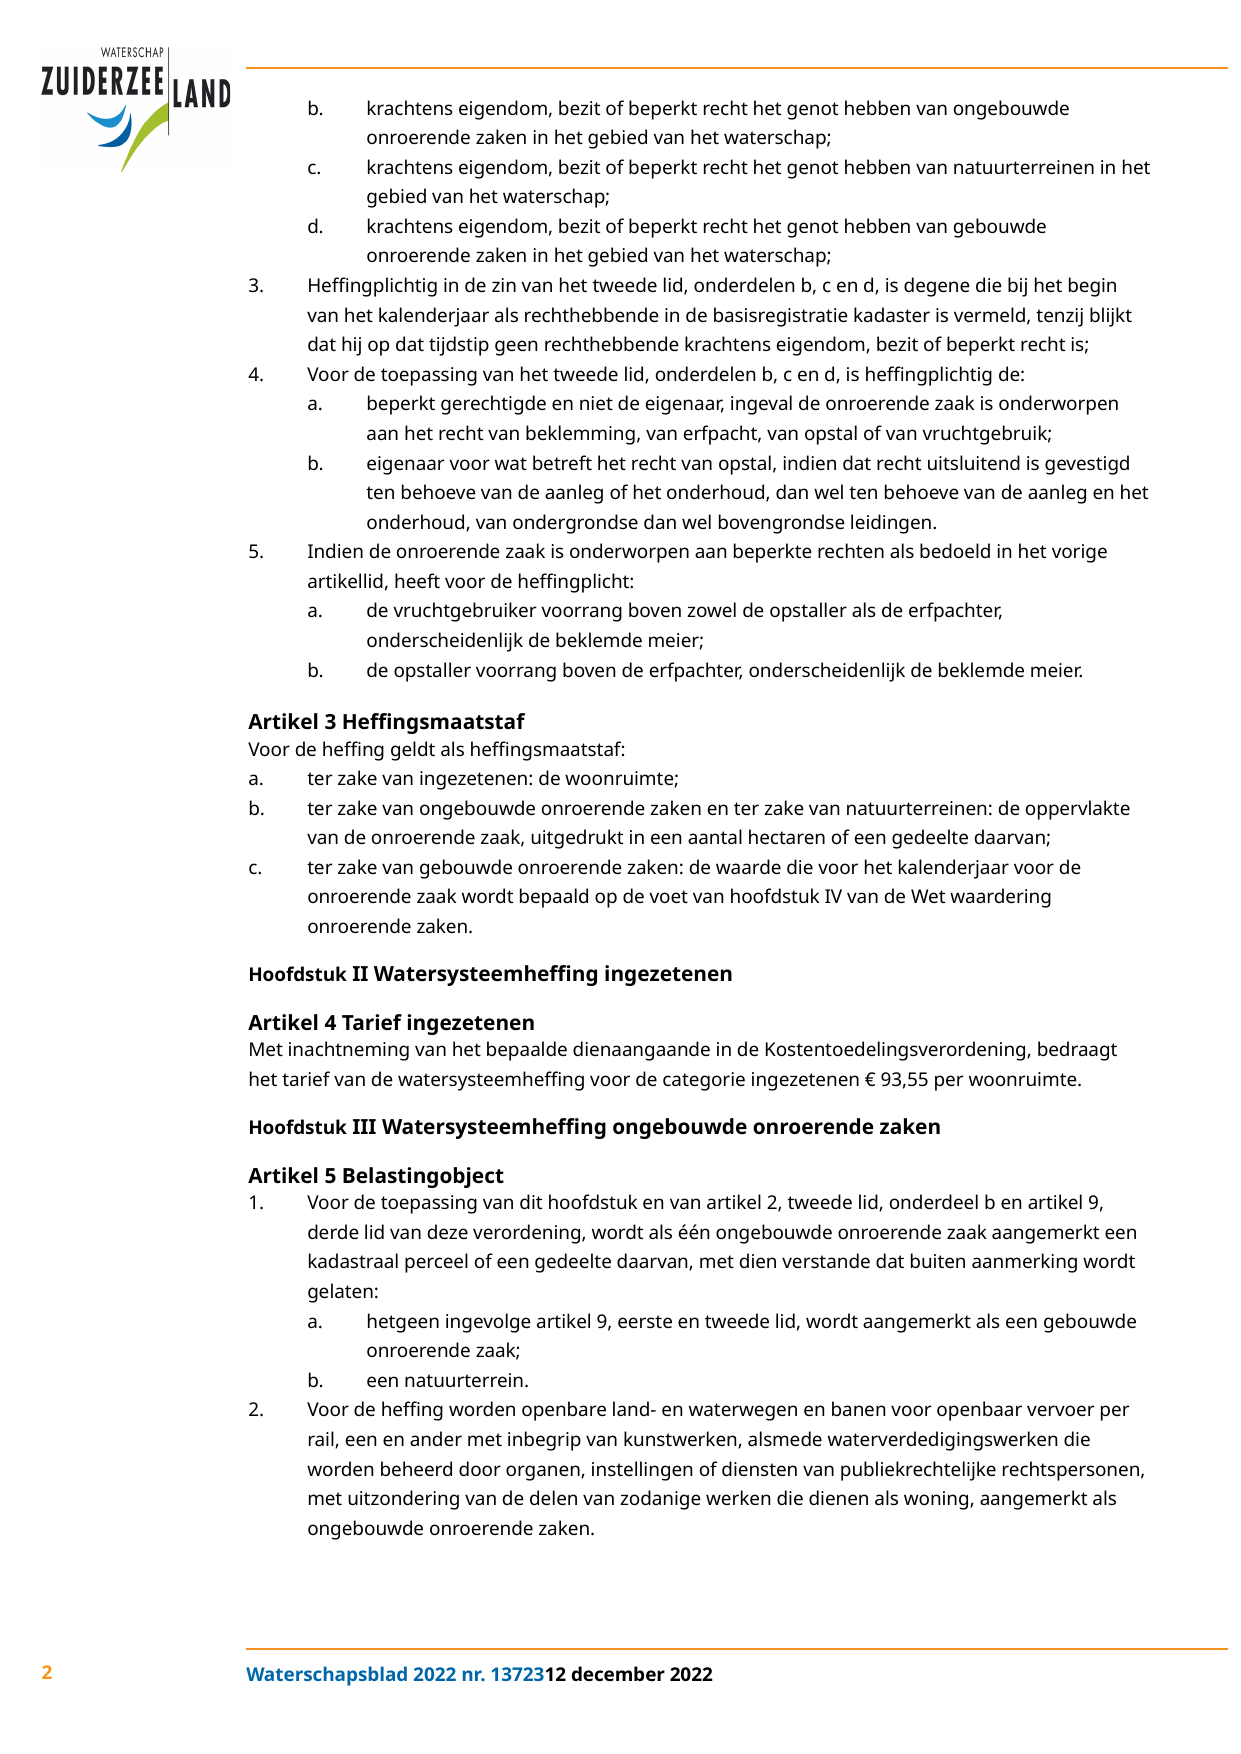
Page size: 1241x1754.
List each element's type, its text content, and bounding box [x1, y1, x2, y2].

list Indien de onroerende zaak is onderworpen aan beperkte rechten als bedoeld in het vorige artikellid, heeft voor de heffingplicht: [248, 538, 1152, 594]
text Hoofdstuk II Watersysteemheffing ingezetenen [248, 959, 1152, 987]
list hetgeen ingevolge artikel 9, eerste en tweede lid, wordt aangemerkt als een gebouwde onroerende zaak; [307, 1308, 1152, 1363]
list Voor de heffing worden openbare land- en waterwegen en banen voor openbaar vervoer per rail, een en ander met inbegrip van kunstwerken, alsmede waterverdedigingswerken die worden beheerd door organen, instellingen of diensten van publiekrechtelijke rechtspersonen, met uitzondering van de delen van zodanige werken die dienen als woning, aangemerkt als ongebouwde onroerende zaken. [248, 1397, 1152, 1541]
list de opstaller voorrang boven de erfpachter, onderscheidenlijk de beklemde meier. [307, 657, 1152, 683]
text Hoofdstuk III Watersysteemheffing ongebouwde onroerende zaken [248, 1112, 1152, 1140]
list de vruchtgebruiker voorrang boven zowel de opstaller als de erfpachter, onderscheidenlijk de beklemde meier; [307, 598, 1152, 653]
text Met inachtneming van het bepaalde dienaangaande in de Kostentoedelingsverordening, bedraagt het tarief van de watersysteemheffing voor de categorie ingezetenen € 93,55 per woonruimte. [248, 1037, 1152, 1092]
list Voor de toepassing van dit hoofdstuk en van artikel 2, tweede lid, onderdeel b en artikel 9, derde lid van deze verordening, wordt als één ongebouwde onroerende zaak aangemerkt een kadastraal perceel of een gedeelte daarvan, met dien verstande dat buiten aanmerking wordt gelaten: [248, 1189, 1152, 1304]
text Artikel 5 Belastingobject [248, 1161, 1152, 1189]
list ter zake van gebouwde onroerende zaken: de waarde die voor het kalenderjaar voor de onroerende zaak wordt bepaald op de voet van hoofdstuk IV van de Wet waardering onroerende zaken. [248, 854, 1152, 939]
text Voor de heffing geldt als heffingsmaatstaf: [248, 736, 1152, 761]
list Heffingplichtig in de zin van het tweede lid, onderdelen b, c en d, is degene die bij het begin van het kalenderjaar als rechthebbende in de basisregistratie kadaster is vermeld, tenzij blijkt dat hij op dat tijdstip geen rechthebbende krachtens eigendom, bezit of beperkt recht is; [248, 272, 1152, 357]
list krachtens eigendom, bezit of beperkt recht het genot hebben van natuurterreinen in het gebied van het waterschap; [307, 154, 1152, 209]
list beperkt gerechtigde en niet de eigenaar, ingeval de onroerende zaak is onderworpen aan het recht van beklemming, van erfpacht, van opstal of van vruchtgebruik; [307, 391, 1152, 446]
list Voor de toepassing van het tweede lid, onderdelen b, c en d, is heffingplichtig de: [248, 361, 1152, 387]
list ter zake van ongebouwde onroerende zaken en ter zake van natuurterreinen: de oppervlakte van de onroerende zaak, uitgedrukt in een aantal hectaren of een gedeelte daarvan; [248, 795, 1152, 850]
list krachtens eigendom, bezit of beperkt recht het genot hebben van ongebouwde onroerende zaken in het gebied van het waterschap; [307, 95, 1152, 150]
list een natuurterrein. [307, 1367, 1152, 1393]
list eigenaar voor wat betreft het recht van opstal, indien dat recht uitsluitend is gevestigd ten behoeve van de aanleg of het onderhoud, dan wel ten behoeve van de aanleg en het onderhoud, van ondergrondse dan wel bovengrondse leidingen. [307, 450, 1152, 535]
picture [41, 47, 231, 172]
text Artikel 4 Tarief ingezetenen [248, 1008, 1152, 1037]
list krachtens eigendom, bezit of beperkt recht het genot hebben van gebouwde onroerende zaken in het gebied van het waterschap; [307, 213, 1152, 268]
list ter zake van ingezetenen: de woonruimte; [248, 765, 1152, 791]
text Artikel 3 Heffingsmaatstaf [248, 707, 1152, 736]
